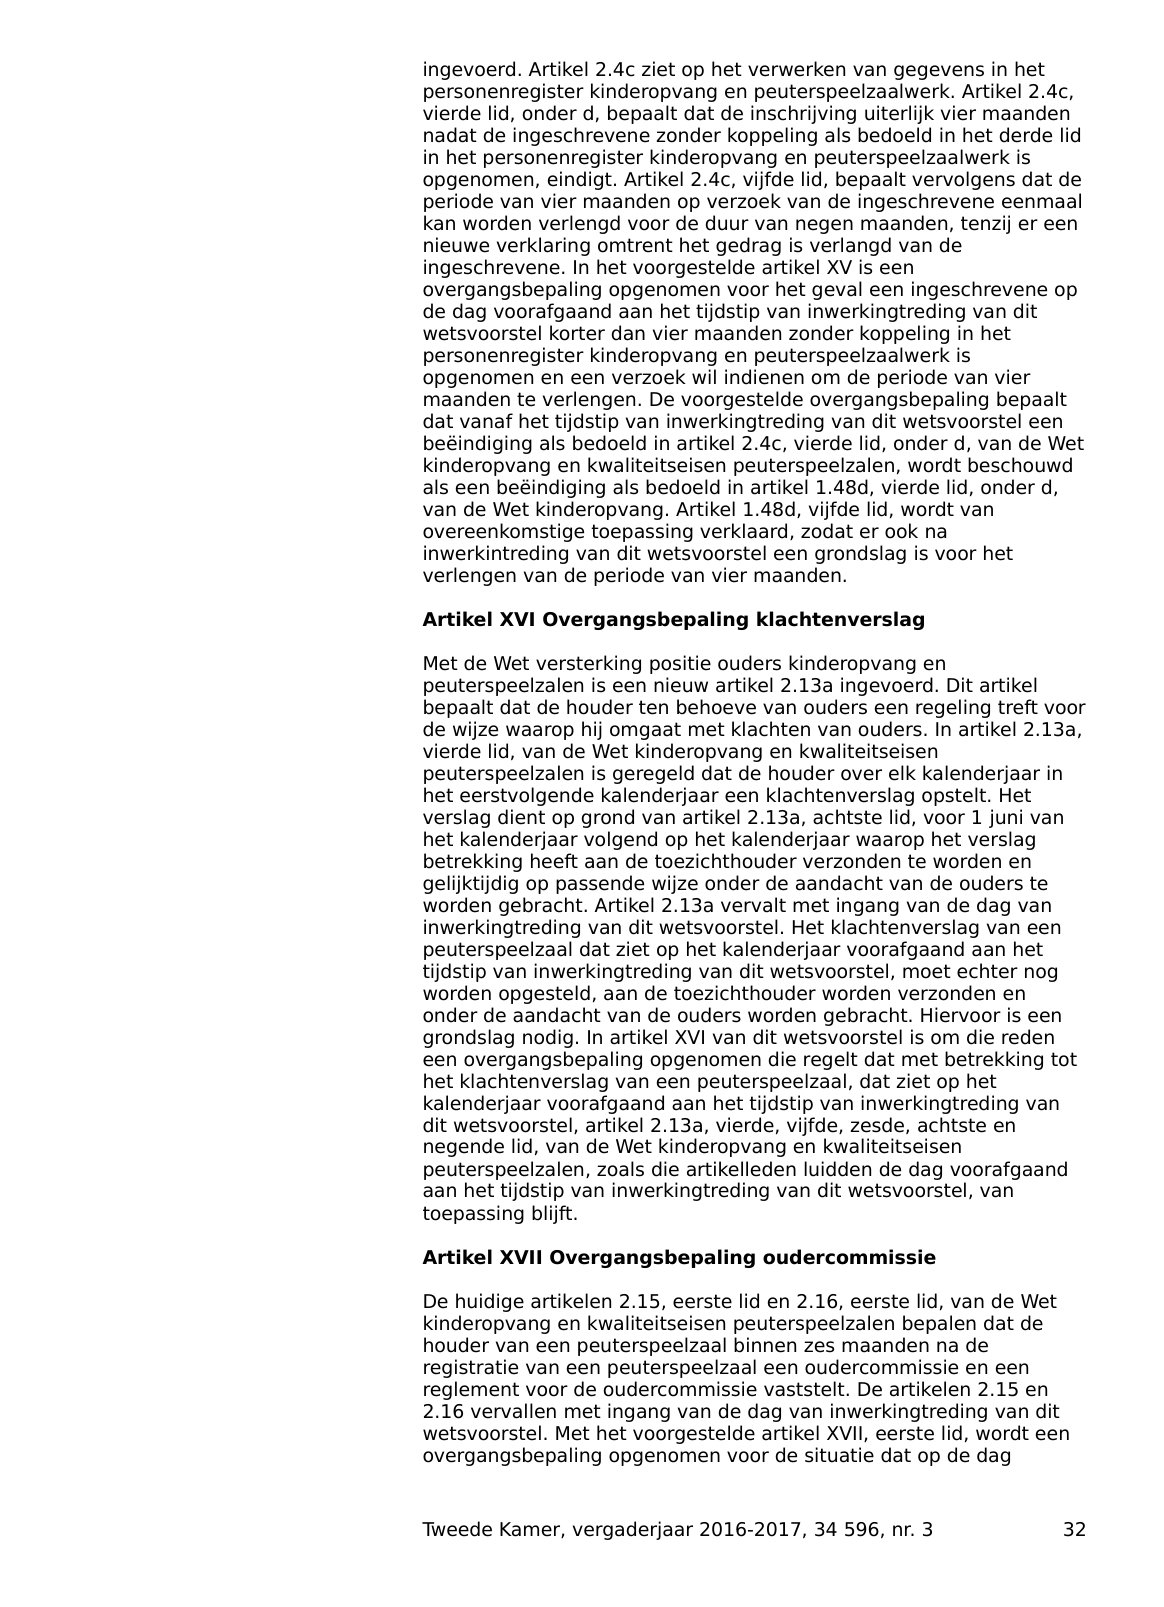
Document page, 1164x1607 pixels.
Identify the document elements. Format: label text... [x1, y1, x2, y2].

subtitle Artikel XVII Overgangsbepaling oudercommissie [422, 1247, 1087, 1268]
text De huidige artikelen 2.15, eerste lid en 2.16, eerste lid, van de Wet kinderopvang en kwaliteitseisen peuterspeelzalen bepalen dat de houder van een peuterspeelzaal binnen zes maanden na de registratie van een peuterspeelzaal een oudercommissie en een reglement voor de oudercommissie vaststelt. De artikelen 2.15 en 2.16 vervallen met ingang van de dag van inwerkingtreding van dit wetsvoorstel. Met het voorgestelde artikel XVII, eerste lid, wordt een overgangsbepaling opgenomen voor de situatie dat op de dag [422, 1291, 1087, 1467]
text ingevoerd. Artikel 2.4c ziet op het verwerken van gegevens in het personenregister kinderopvang en peuterspeelzaalwerk. Artikel 2.4c, vierde lid, onder d, bepaalt dat de inschrijving uiterlijk vier maanden nadat de ingeschrevene zonder koppeling als bedoeld in het derde lid in het personenregister kinderopvang en peuterspeelzaalwerk is opgenomen, eindigt. Artikel 2.4c, vijfde lid, bepaalt vervolgens dat de periode van vier maanden op verzoek van de ingeschrevene eenmaal kan worden verlengd voor de duur van negen maanden, tenzij er een nieuwe verklaring omtrent het gedrag is verlangd van de ingeschrevene. In het voorgestelde artikel XV is een overgangsbepaling opgenomen voor het geval een ingeschrevene op de dag voorafgaand aan het tijdstip van inwerkingtreding van dit wetsvoorstel korter dan vier maanden zonder koppeling in het personenregister kinderopvang en peuterspeelzaalwerk is opgenomen en een verzoek wil indienen om de periode van vier maanden te verlengen. De voorgestelde overgangsbepaling bepaalt dat vanaf het tijdstip van inwerkingtreding van dit wetsvoorstel een beëindiging als bedoeld in artikel 2.4c, vierde lid, onder d, van de Wet kinderopvang en kwaliteitseisen peuterspeelzalen, wordt beschouwd als een beëindiging als bedoeld in artikel 1.48d, vierde lid, onder d, van de Wet kinderopvang. Artikel 1.48d, vijfde lid, wordt van overeenkomstige toepassing verklaard, zodat er ook na inwerkintreding van dit wetsvoorstel een grondslag is voor het verlengen van de periode van vier maanden. [422, 59, 1087, 587]
subtitle Artikel XVI Overgangsbepaling klachtenverslag [422, 609, 1087, 631]
text Met de Wet versterking positie ouders kinderopvang en peuterspeelzalen is een nieuw artikel 2.13a ingevoerd. Dit artikel bepaalt dat de houder ten behoeve van ouders een regeling treft voor de wijze waarop hij omgaat met klachten van ouders. In artikel 2.13a, vierde lid, van de Wet kinderopvang en kwaliteitseisen peuterspeelzalen is geregeld dat de houder over elk kalenderjaar in het eerstvolgende kalenderjaar een klachtenverslag opstelt. Het verslag dient op grond van artikel 2.13a, achtste lid, voor 1 juni van het kalenderjaar volgend op het kalenderjaar waarop het verslag betrekking heeft aan de toezichthouder verzonden te worden en gelijktijdig op passende wijze onder de aandacht van de ouders te worden gebracht. Artikel 2.13a vervalt met ingang van de dag van inwerkingtreding van dit wetsvoorstel. Het klachtenverslag van een peuterspeelzaal dat ziet op het kalenderjaar voorafgaand aan het tijdstip van inwerkingtreding van dit wetsvoorstel, moet echter nog worden opgesteld, aan de toezichthouder worden verzonden en onder de aandacht van de ouders worden gebracht. Hiervoor is een grondslag nodig. In artikel XVI van dit wetsvoorstel is om die reden een overgangsbepaling opgenomen die regelt dat met betrekking tot het klachtenverslag van een peuterspeelzaal, dat ziet op het kalenderjaar voorafgaand aan het tijdstip van inwerkingtreding van dit wetsvoorstel, artikel 2.13a, vierde, vijfde, zesde, achtste en negende lid, van de Wet kinderopvang en kwaliteitseisen peuterspeelzalen, zoals die artikelleden luidden de dag voorafgaand aan het tijdstip van inwerkingtreding van dit wetsvoorstel, van toepassing blijft. [422, 653, 1087, 1224]
